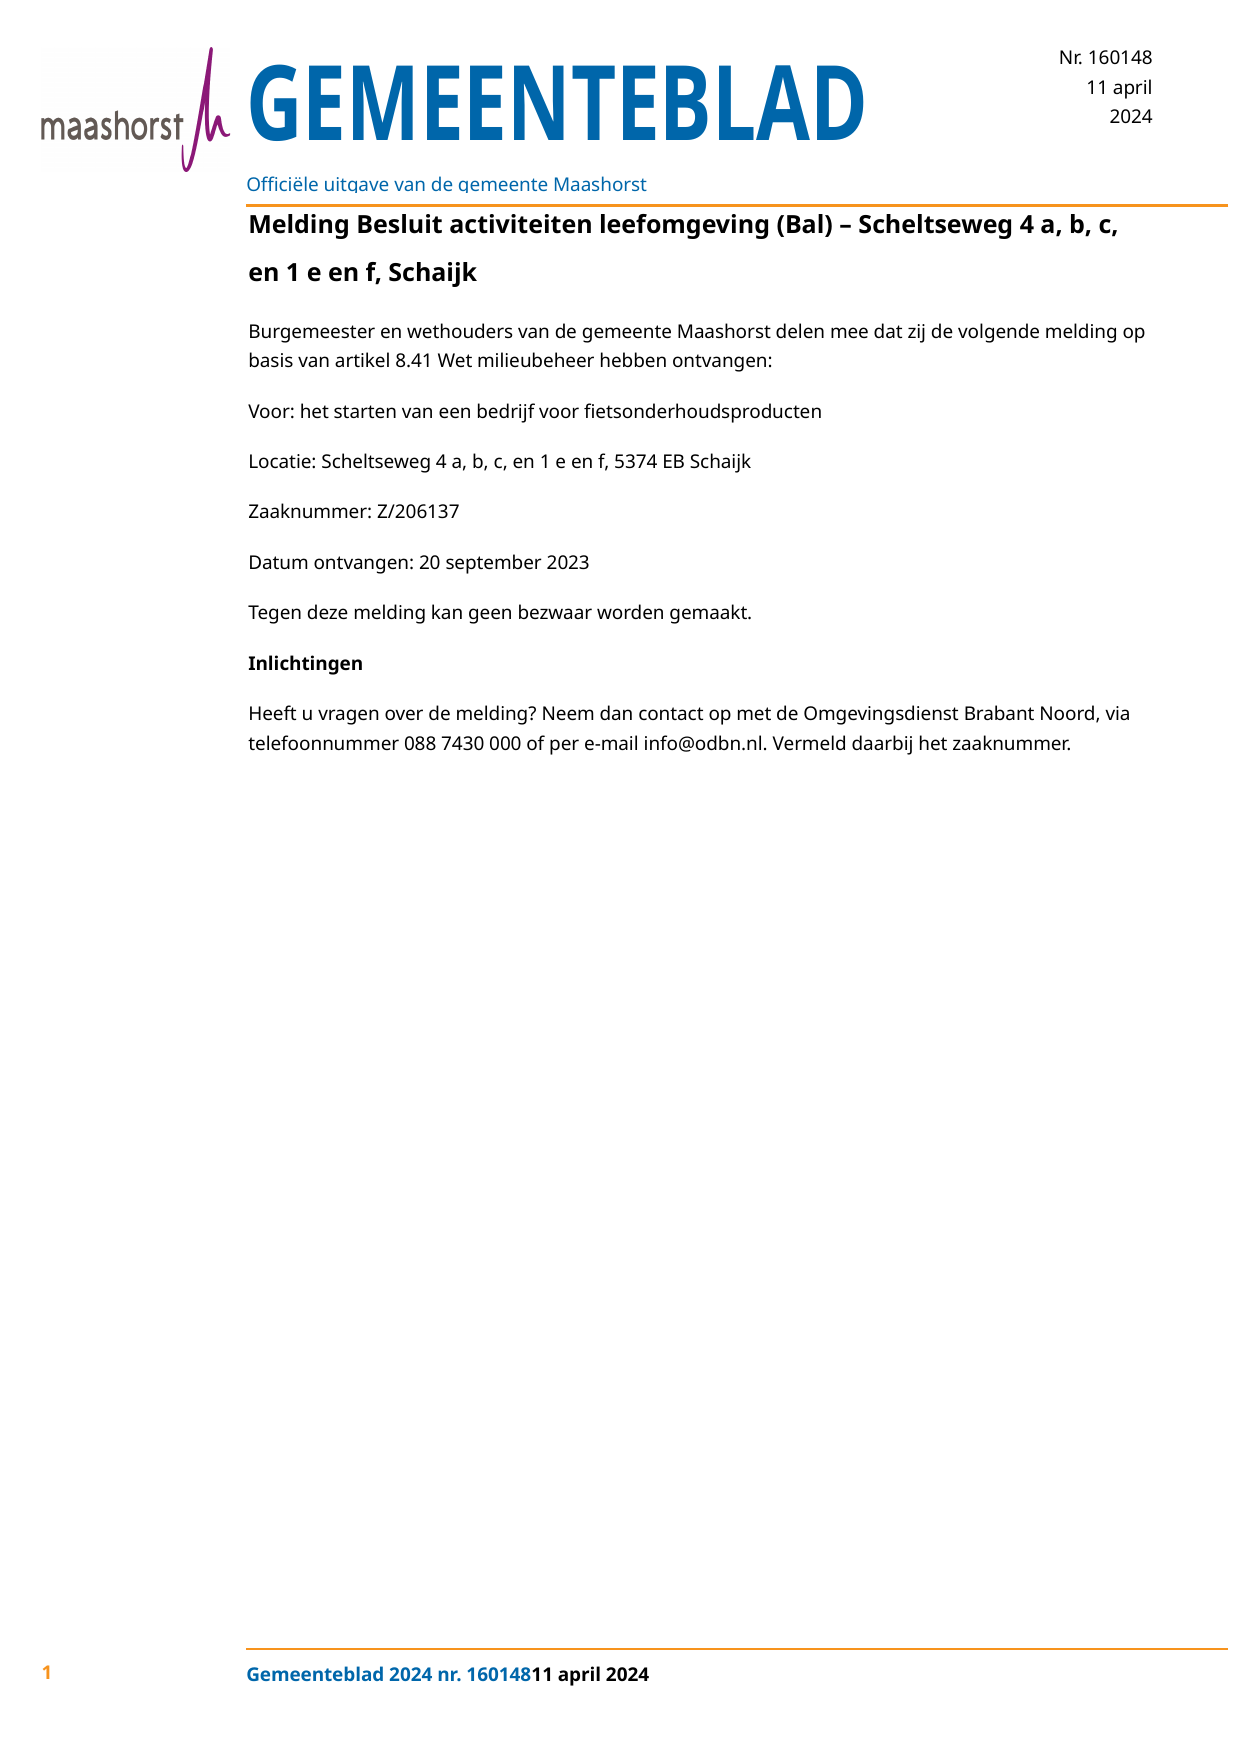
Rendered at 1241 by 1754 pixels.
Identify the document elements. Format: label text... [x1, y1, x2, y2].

text Zaaknummer: Z/206137 [248, 499, 1152, 524]
text Inlichtingen [248, 650, 1152, 676]
text Tegen deze melding kan geen bezwaar worden gemaakt. [248, 599, 1152, 625]
text Heeft u vragen over de melding? Neem dan contact op met de Omgevingsdienst Brabant Noord, via telefoonnummer 088 7430 000 of per e-mail info@odbn.nl. Vermeld daarbij het zaaknummer. [248, 700, 1152, 756]
text Locatie: Scheltseweg 4 a, b, c, en 1 e en f, 5374 EB Schaijk [248, 448, 1152, 474]
text Datum ontvangen: 20 september 2023 [248, 549, 1152, 575]
picture [41, 47, 231, 172]
text Melding Besluit activiteiten leefomgeving (Bal) – Scheltseweg 4 a, b, c, en 1 e en f, Schaijk [248, 207, 1152, 288]
text Burgemeester en wethouders van de gemeente Maashorst delen mee dat zij de volgende melding op basis van artikel 8.41 Wet milieubeheer hebben ontvangen: [248, 318, 1152, 373]
text Voor: het starten van een bedrijf voor fietsonderhoudsproducten [248, 398, 1152, 424]
